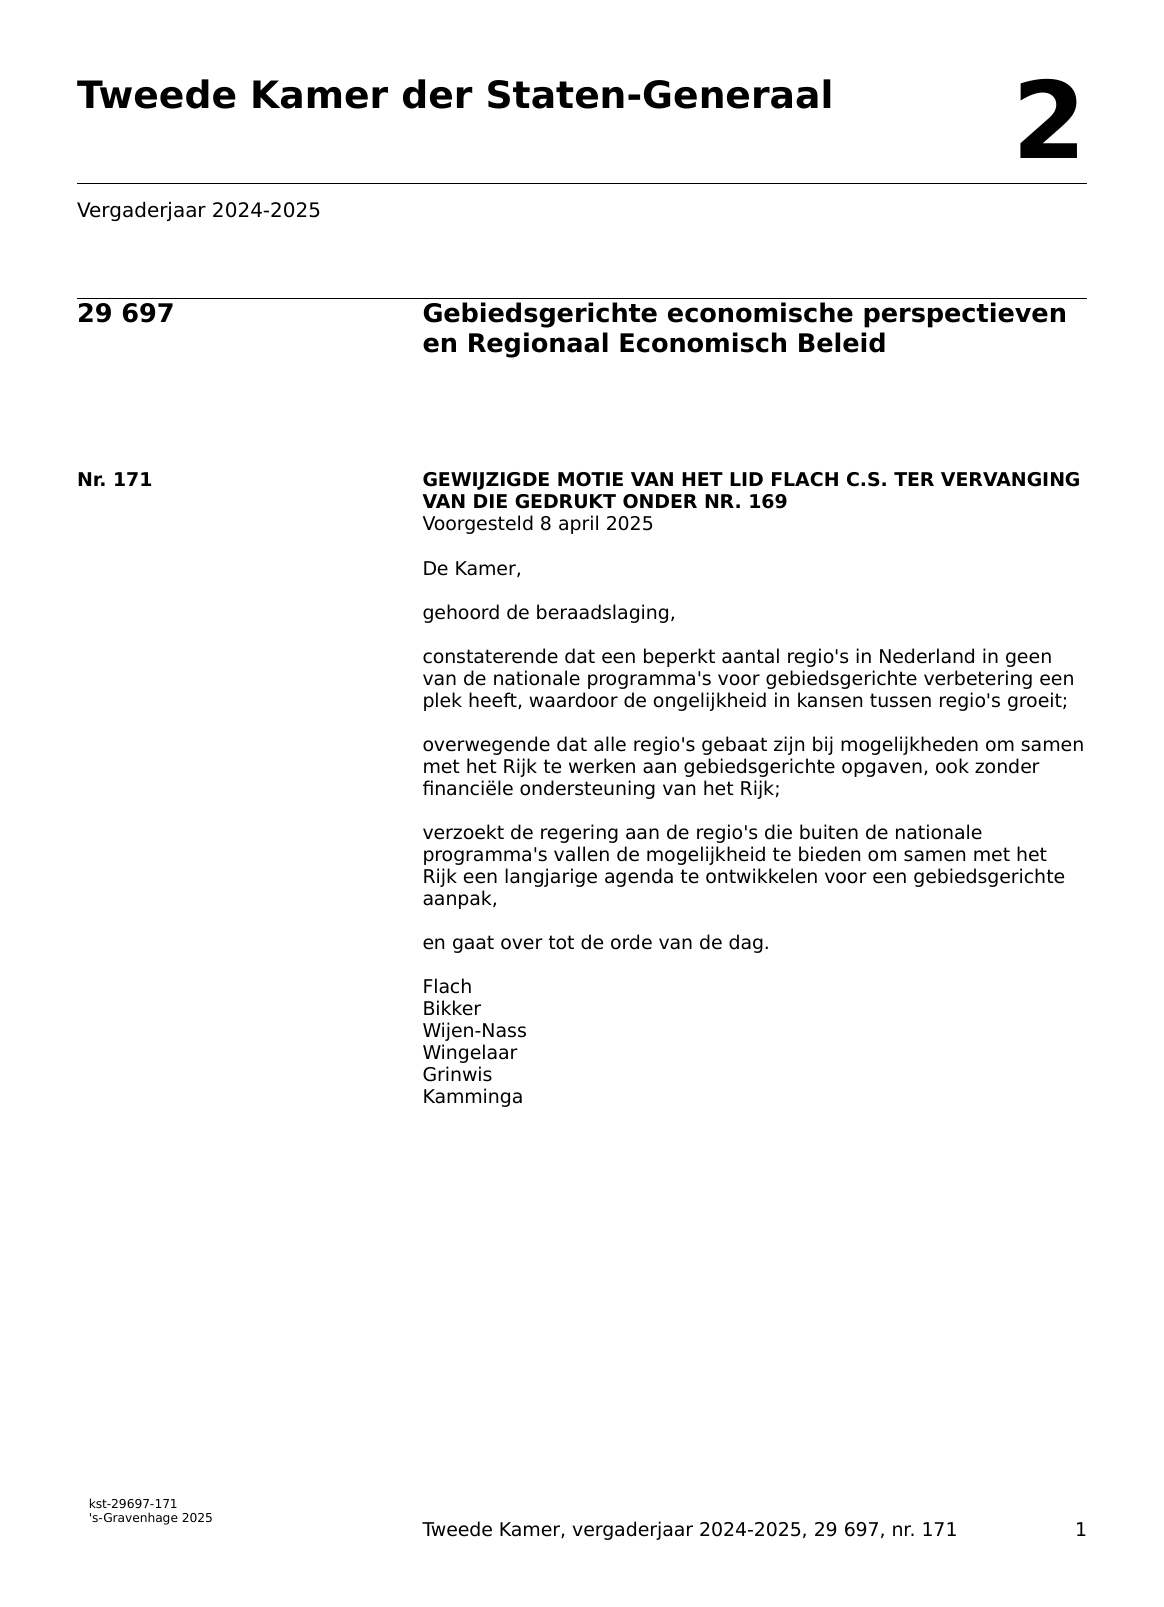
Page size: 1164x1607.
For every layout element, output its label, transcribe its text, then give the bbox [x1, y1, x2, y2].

table_header Tweede Kamer der Staten-Generaal [77, 59, 886, 183]
text Bikker [422, 998, 1087, 1020]
text Grinwis [422, 1064, 1087, 1086]
subtitle 29 697 Gebiedsgerichte economische perspectieven en Regionaal Economisch Beleid [77, 299, 1087, 358]
subtitle Nr. 171 GEWIJZIGDE MOTIE VAN HET LID FLACH C.S. TER VERVANGING VAN DIE GEDRUKT ONDER NR. 169 [77, 469, 1087, 513]
text Voorgesteld 8 april 2025 [422, 513, 1087, 535]
text De Kamer, [422, 557, 1087, 579]
text en gaat over tot de orde van de dag. [422, 932, 1087, 954]
text overwegende dat alle regio's gebaat zijn bij mogelijkheden om samen met het Rijk te werken aan gebiedsgerichte opgaven, ook zonder financiële ondersteuning van het Rijk; [422, 734, 1087, 800]
text 's-Gravenhage 2025 [88, 1511, 323, 1525]
text Wingelaar [422, 1042, 1087, 1064]
text Wijen-Nass [422, 1020, 1087, 1042]
table_header 2 [886, 59, 1087, 183]
table_cell Vergaderjaar 2024-2025 [77, 184, 1087, 298]
text verzoekt de regering aan de regio's die buiten de nationale programma's vallen de mogelijkheid te bieden om samen met het Rijk een langjarige agenda te ontwikkelen voor een gebiedsgerichte aanpak, [422, 822, 1087, 910]
text gehoord de beraadslaging, [422, 602, 1087, 624]
text constaterende dat een beperkt aantal regio's in Nederland in geen van de nationale programma's voor gebiedsgerichte verbetering een plek heeft, waardoor de ongelijkheid in kansen tussen regio's groeit; [422, 646, 1087, 712]
text kst-29697-171 [88, 1497, 323, 1511]
text Flach [422, 976, 1087, 998]
text Kamminga [422, 1086, 1087, 1108]
